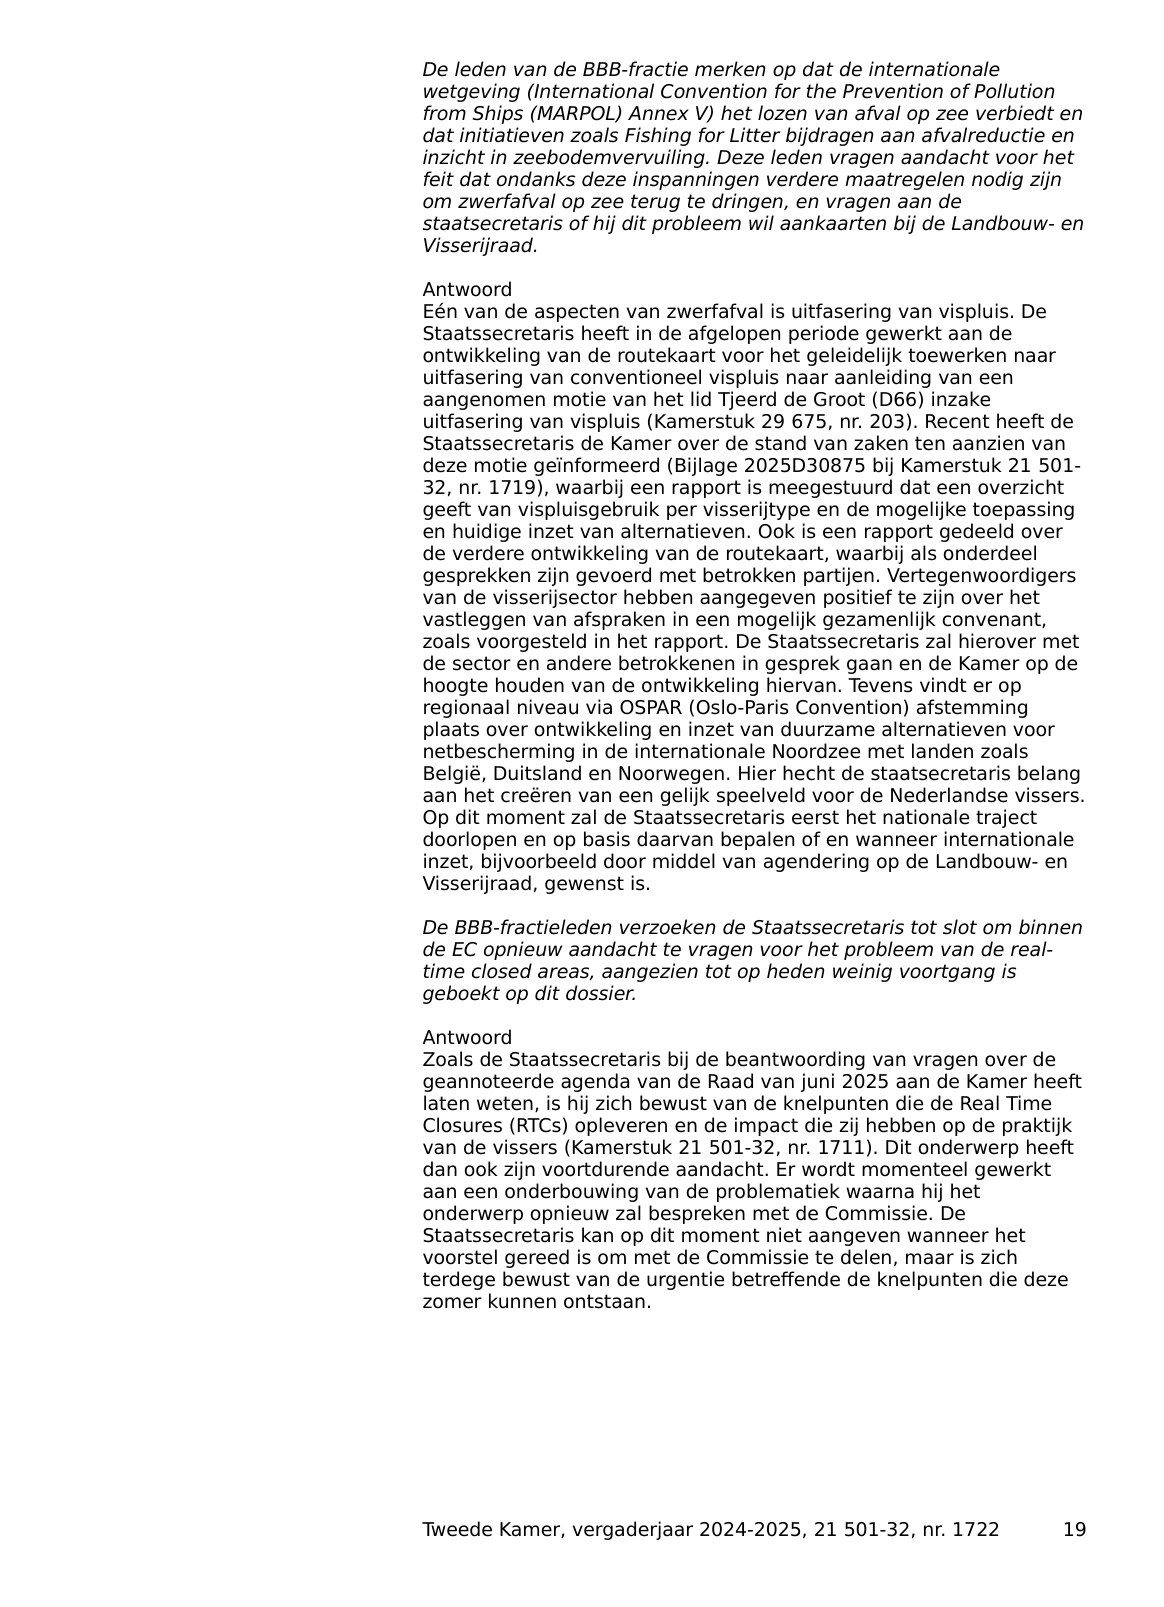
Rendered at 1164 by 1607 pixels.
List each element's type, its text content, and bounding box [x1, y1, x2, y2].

text Antwoord [422, 279, 1087, 301]
text Zoals de Staatssecretaris bij de beantwoording van vragen over de geannoteerde agenda van de Raad van juni 2025 aan de Kamer heeft laten weten, is hij zich bewust van de knelpunten die de Real Time Closures (RTCs) opleveren en de impact die zij hebben op de praktijk van de vissers (Kamerstuk 21 501-32, nr. 1711). Dit onderwerp heeft dan ook zijn voortdurende aandacht. Er wordt momenteel gewerkt aan een onderbouwing van de problematiek waarna hij het onderwerp opnieuw zal bespreken met de Commissie. De Staatssecretaris kan op dit moment niet aangeven wanneer het voorstel gereed is om met de Commissie te delen, maar is zich terdege bewust van de urgentie betreffende de knelpunten die deze zomer kunnen ontstaan. [422, 1049, 1087, 1312]
text De BBB-fractieleden verzoeken de Staatssecretaris tot slot om binnen de EC opnieuw aandacht te vragen voor het probleem van de real-time closed areas, aangezien tot op heden weinig voortgang is geboekt op dit dossier. [422, 917, 1087, 1004]
text De leden van de BBB-fractie merken op dat de internationale wetgeving (International Convention for the Prevention of Pollution from Ships (MARPOL) Annex V) het lozen van afval op zee verbiedt en dat initiatieven zoals Fishing for Litter bijdragen aan afvalreductie en inzicht in zeebodemvervuiling. Deze leden vragen aandacht voor het feit dat ondanks deze inspanningen verdere maatregelen nodig zijn om zwerfafval op zee terug te dringen, en vragen aan de staatsecretaris of hij dit probleem wil aankaarten bij de Landbouw- en Visserijraad. [422, 59, 1087, 257]
text Eén van de aspecten van zwerfafval is uitfasering van vispluis. De Staatssecretaris heeft in de afgelopen periode gewerkt aan de ontwikkeling van de routekaart voor het geleidelijk toewerken naar uitfasering van conventioneel vispluis naar aanleiding van een aangenomen motie van het lid Tjeerd de Groot (D66) inzake uitfasering van vispluis (Kamerstuk 29 675, nr. 203). Recent heeft de Staatssecretaris de Kamer over de stand van zaken ten aanzien van deze motie geïnformeerd (Bijlage 2025D30875 bij Kamerstuk 21 501-32, nr. 1719), waarbij een rapport is meegestuurd dat een overzicht geeft van vispluisgebruik per visserijtype en de mogelijke toepassing en huidige inzet van alternatieven. Ook is een rapport gedeeld over de verdere ontwikkeling van de routekaart, waarbij als onderdeel gesprekken zijn gevoerd met betrokken partijen. Vertegenwoordigers van de visserijsector hebben aangegeven positief te zijn over het vastleggen van afspraken in een mogelijk gezamenlijk convenant, zoals voorgesteld in het rapport. De Staatssecretaris zal hierover met de sector en andere betrokkenen in gesprek gaan en de Kamer op de hoogte houden van de ontwikkeling hiervan. Tevens vindt er op regionaal niveau via OSPAR (Oslo-Paris Convention) afstemming plaats over ontwikkeling en inzet van duurzame alternatieven voor netbescherming in de internationale Noordzee met landen zoals België, Duitsland en Noorwegen. Hier hecht de staatsecretaris belang aan het creëren van een gelijk speelveld voor de Nederlandse vissers. Op dit moment zal de Staatssecretaris eerst het nationale traject doorlopen en op basis daarvan bepalen of en wanneer internationale inzet, bijvoorbeeld door middel van agendering op de Landbouw- en Visserijraad, gewenst is. [422, 301, 1087, 894]
text Antwoord [422, 1027, 1087, 1049]
